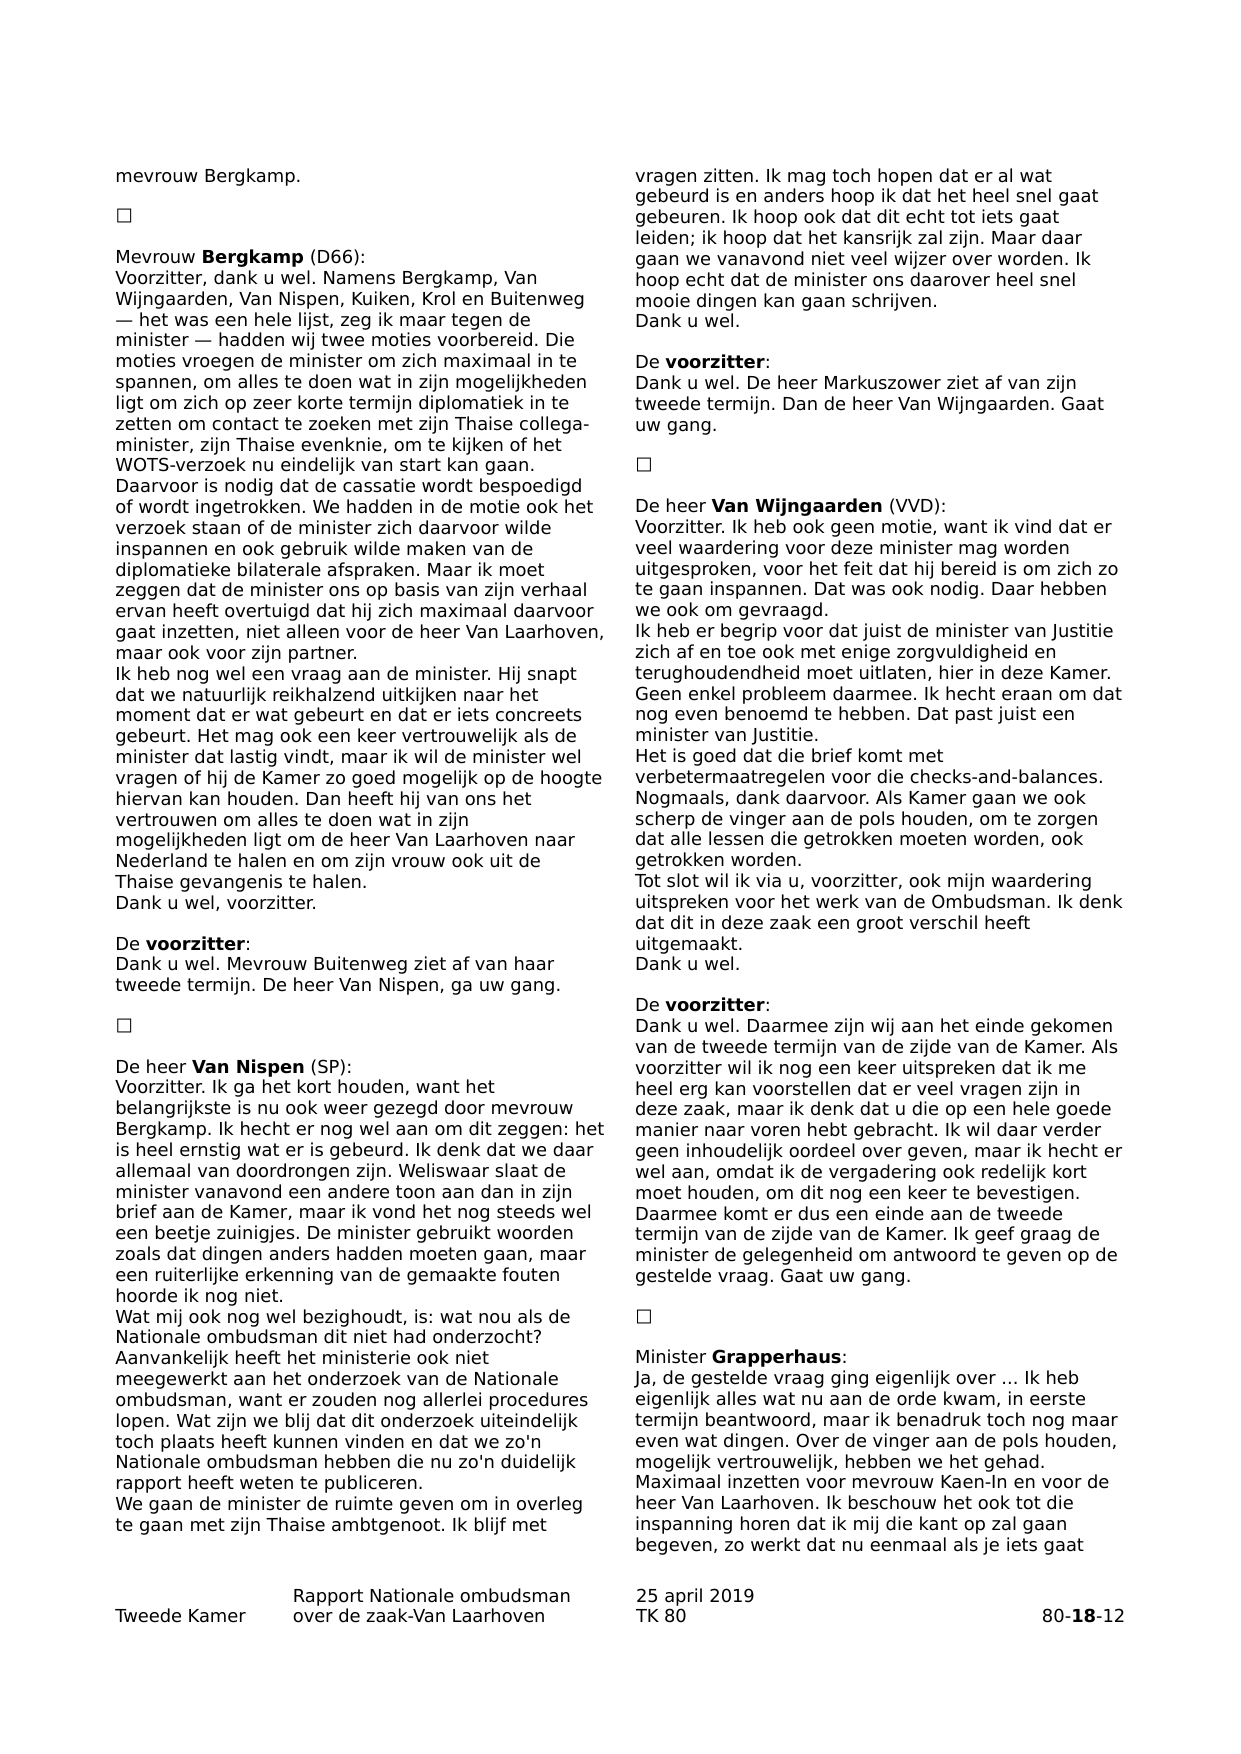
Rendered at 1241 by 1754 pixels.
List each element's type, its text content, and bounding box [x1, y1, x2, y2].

text Tot slot wil ik via u, voorzitter, ook mijn waardering uitspreken voor het werk van de Ombudsman. Ik denk dat dit in deze zaak een groot verschil heeft uitgemaakt. [635, 871, 1125, 954]
text We gaan de minister de ruimte geven om in overleg te gaan met zijn Thaise ambtgenoot. Ik blijf met [115, 1494, 605, 1536]
text De heer Van Nispen (SP): [115, 1057, 605, 1077]
text Voorzitter. Ik heb ook geen motie, want ik vind dat er veel waardering voor deze minister mag worden uitgesproken, voor het feit dat hij bereid is om zich zo te gaan inspannen. Dat was ook nodig. Daar hebben we ook om gevraagd. [635, 517, 1125, 621]
text Ik heb nog wel een vraag aan de minister. Hij snapt dat we natuurlijk reikhalzend uitkijken naar het moment dat er wat gebeurt en dat er iets concreets gebeurt. Het mag ook een keer vertrouwelijk als de minister dat lastig vindt, maar ik wil de minister wel vragen of hij de Kamer zo goed mogelijk op de hoogte hiervan kan houden. Dan heeft hij van ons het vertrouwen om alles te doen wat in zijn mogelijkheden ligt om de heer Van Laarhoven naar Nederland te halen en om zijn vrouw ook uit de Thaise gevangenis te halen. [115, 663, 605, 893]
text ⬜ [635, 455, 1125, 476]
text Dank u wel. Daarmee zijn wij aan het einde gekomen van de tweede termijn van de zijde van de Kamer. Als voorzitter wil ik nog een keer uitspreken dat ik me heel erg kan voorstellen dat er veel vragen zijn in deze zaak, maar ik denk dat u die op een hele goede manier naar voren hebt gebracht. Ik wil daar verder geen inhoudelijk oordeel over geven, maar ik hecht er wel aan, omdat ik de vergadering ook redelijk kort moet houden, om dit nog een keer te bevestigen. [635, 1016, 1125, 1203]
text De voorzitter: [115, 933, 605, 954]
text Dank u wel. Mevrouw Buitenweg ziet af van haar tweede termijn. De heer Van Nispen, ga uw gang. [115, 954, 605, 996]
text Wat mij ook nog wel bezighoudt, is: wat nou als de Nationale ombudsman dit niet had onderzocht? Aanvankelijk heeft het ministerie ook niet meegewerkt aan het onderzoek van de Nationale ombudsman, want er zouden nog allerlei procedures lopen. Wat zijn we blij dat dit onderzoek uiteindelijk toch plaats heeft kunnen vinden en dat we zo'n Nationale ombudsman hebben die nu zo'n duidelijk rapport heeft weten te publiceren. [115, 1306, 605, 1494]
text Ik heb er begrip voor dat juist de minister van Justitie zich af en toe ook met enige zorgvuldigheid en terughoudendheid moet uitlaten, hier in deze Kamer. Geen enkel probleem daarmee. Ik hecht eraan om dat nog even benoemd te hebben. Dat past juist een minister van Justitie. [635, 621, 1125, 746]
text mevrouw Bergkamp. [115, 165, 605, 186]
text ⬜ [115, 206, 605, 227]
text ⬜ [635, 1307, 1125, 1327]
text Dank u wel. [635, 311, 1125, 332]
text De voorzitter: [635, 352, 1125, 373]
text Voorzitter, dank u wel. Namens Bergkamp, Van Wijngaarden, Van Nispen, Kuiken, Krol en Buitenweg — het was een hele lijst, zeg ik maar tegen de minister — hadden wij twee moties voorbereid. Die moties vroegen de minister om zich maximaal in te spannen, om alles te doen wat in zijn mogelijkheden ligt om zich op zeer korte termijn diplomatiek in te zetten om contact te zoeken met zijn Thaise collega-minister, zijn Thaise evenknie, om te kijken of het WOTS-verzoek nu eindelijk van start kan gaan. Daarvoor is nodig dat de cassatie wordt bespoedigd of wordt ingetrokken. We hadden in de motie ook het verzoek staan of de minister zich daarvoor wilde inspannen en ook gebruik wilde maken van de diplomatieke bilaterale afspraken. Maar ik moet zeggen dat de minister ons op basis van zijn verhaal ervan heeft overtuigd dat hij zich maximaal daarvoor gaat inzetten, niet alleen voor de heer Van Laarhoven, maar ook voor zijn partner. [115, 268, 605, 663]
text Het is goed dat die brief komt met verbetermaatregelen voor die checks-and-balances. Nogmaals, dank daarvoor. Als Kamer gaan we ook scherp de vinger aan de pols houden, om te zorgen dat alle lessen die getrokken moeten worden, ook getrokken worden. [635, 746, 1125, 871]
text De heer Van Wijngaarden (VVD): [635, 496, 1125, 517]
text Dank u wel, voorzitter. [115, 893, 605, 913]
text Minister Grapperhaus: [635, 1347, 1125, 1368]
text Mevrouw Bergkamp (D66): [115, 247, 605, 268]
text ⬜ [115, 1016, 605, 1037]
text Ja, de gestelde vraag ging eigenlijk over ... Ik heb eigenlijk alles wat nu aan de orde kwam, in eerste termijn beantwoord, maar ik benadruk toch nog maar even wat dingen. Over de vinger aan de pols houden, mogelijk vertrouwelijk, hebben we het gehad. [635, 1368, 1125, 1472]
text De voorzitter: [635, 995, 1125, 1016]
text Maximaal inzetten voor mevrouw Kaen-In en voor de heer Van Laarhoven. Ik beschouw het ook tot die inspanning horen dat ik mij die kant op zal gaan begeven, zo werkt dat nu eenmaal als je iets gaat [635, 1472, 1125, 1556]
text Dank u wel. [635, 954, 1125, 975]
text Daarmee komt er dus een einde aan de tweede termijn van de zijde van de Kamer. Ik geef graag de minister de gelegenheid om antwoord te geven op de gestelde vraag. Gaat uw gang. [635, 1203, 1125, 1287]
text Dank u wel. De heer Markuszower ziet af van zijn tweede termijn. Dan de heer Van Wijngaarden. Gaat uw gang. [635, 373, 1125, 435]
text Voorzitter. Ik ga het kort houden, want het belangrijkste is nu ook weer gezegd door mevrouw Bergkamp. Ik hecht er nog wel aan om dit zeggen: het is heel ernstig wat er is gebeurd. Ik denk dat we daar allemaal van doordrongen zijn. Weliswaar slaat de minister vanavond een andere toon aan dan in zijn brief aan de Kamer, maar ik vond het nog steeds wel een beetje zuinigjes. De minister gebruikt woorden zoals dat dingen anders hadden moeten gaan, maar een ruiterlijke erkenning van de gemaakte fouten hoorde ik nog niet. [115, 1077, 605, 1306]
text vragen zitten. Ik mag toch hopen dat er al wat gebeurd is en anders hoop ik dat het heel snel gaat gebeuren. Ik hoop ook dat dit echt tot iets gaat leiden; ik hoop dat het kansrijk zal zijn. Maar daar gaan we vanavond niet veel wijzer over worden. Ik hoop echt dat de minister ons daarover heel snel mooie dingen kan gaan schrijven. [635, 165, 1125, 311]
